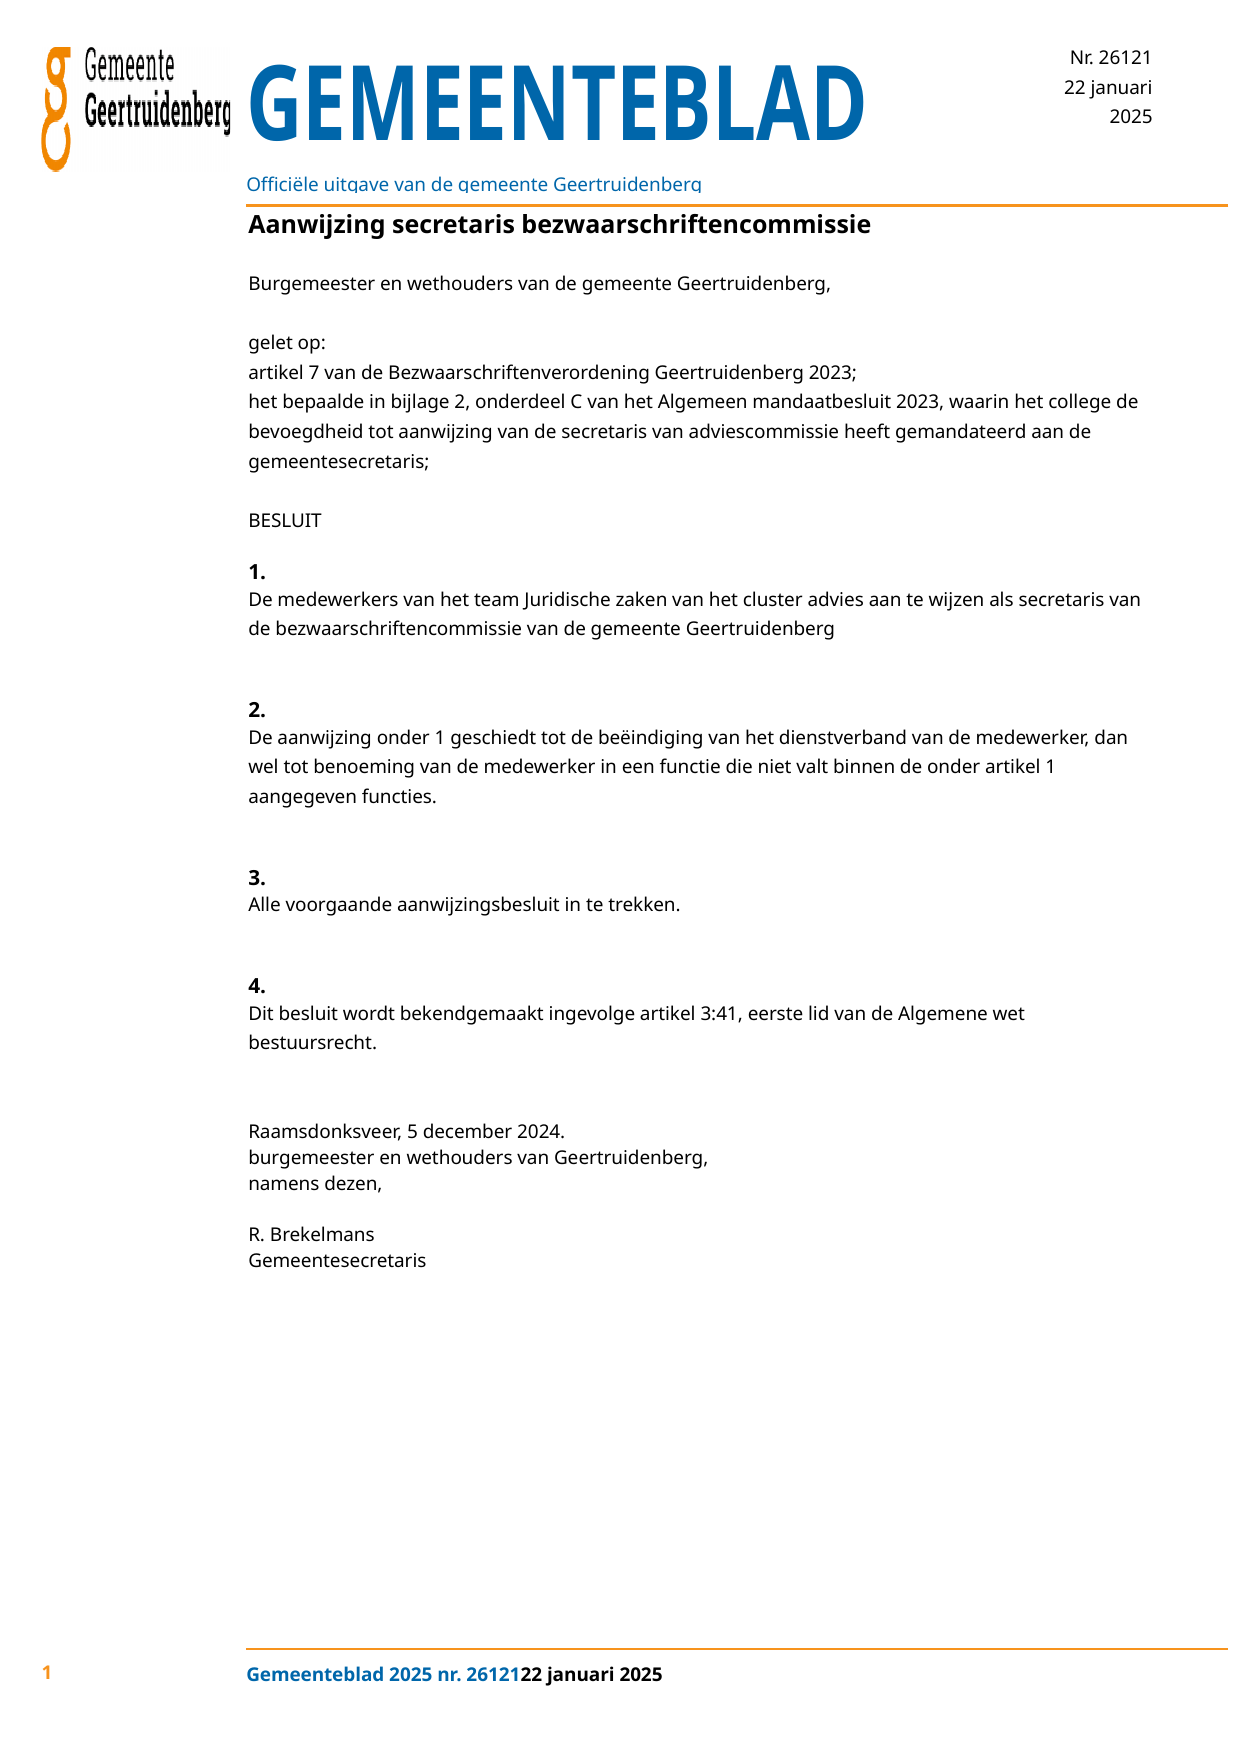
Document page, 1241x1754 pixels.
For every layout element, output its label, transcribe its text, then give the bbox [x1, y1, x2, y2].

text Gemeentesecretaris [248, 1247, 1152, 1273]
text De medewerkers van het team Juridische zaken van het cluster advies aan te wijzen als secretaris van de bezwaarschriftencommissie van de gemeente Geertruidenberg [248, 586, 1152, 641]
text 4. [248, 971, 1152, 1000]
picture [41, 47, 231, 172]
text R. Brekelmans [248, 1221, 1152, 1247]
text Burgemeester en wethouders van de gemeente Geertruidenberg, [248, 270, 1152, 296]
text Alle voorgaande aanwijzingsbesluit in te trekken. [248, 891, 1152, 917]
text namens dezen, [248, 1170, 1152, 1195]
text De aanwijzing onder 1 geschiedt tot de beëindiging van het dienstverband van de medewerker, dan wel tot benoeming van de medewerker in een functie die niet valt binnen de onder artikel 1 aangegeven functies. [248, 724, 1152, 809]
text gelet op: [248, 329, 1152, 355]
text 2. [248, 695, 1152, 724]
text artikel 7 van de Bezwaarschriftenverordening Geertruidenberg 2023; [248, 359, 1152, 385]
text Aanwijzing secretaris bezwaarschriftencommissie [248, 207, 1152, 241]
text Raamsdonksveer, 5 december 2024. [248, 1118, 1152, 1144]
text BESLUIT [248, 507, 1152, 533]
text het bepaalde in bijlage 2, onderdeel C van het Algemeen mandaatbesluit 2023, waarin het college de bevoegdheid tot aanwijzing van de secretaris van adviescommissie heeft gemandateerd aan de gemeentesecretaris; [248, 389, 1152, 473]
text Dit besluit wordt bekendgemaakt ingevolge artikel 3:41, eerste lid van de Algemene wet bestuursrecht. [248, 1000, 1152, 1055]
text burgemeester en wethouders van Geertruidenberg, [248, 1144, 1152, 1170]
text 3. [248, 863, 1152, 891]
text 1. [248, 557, 1152, 586]
